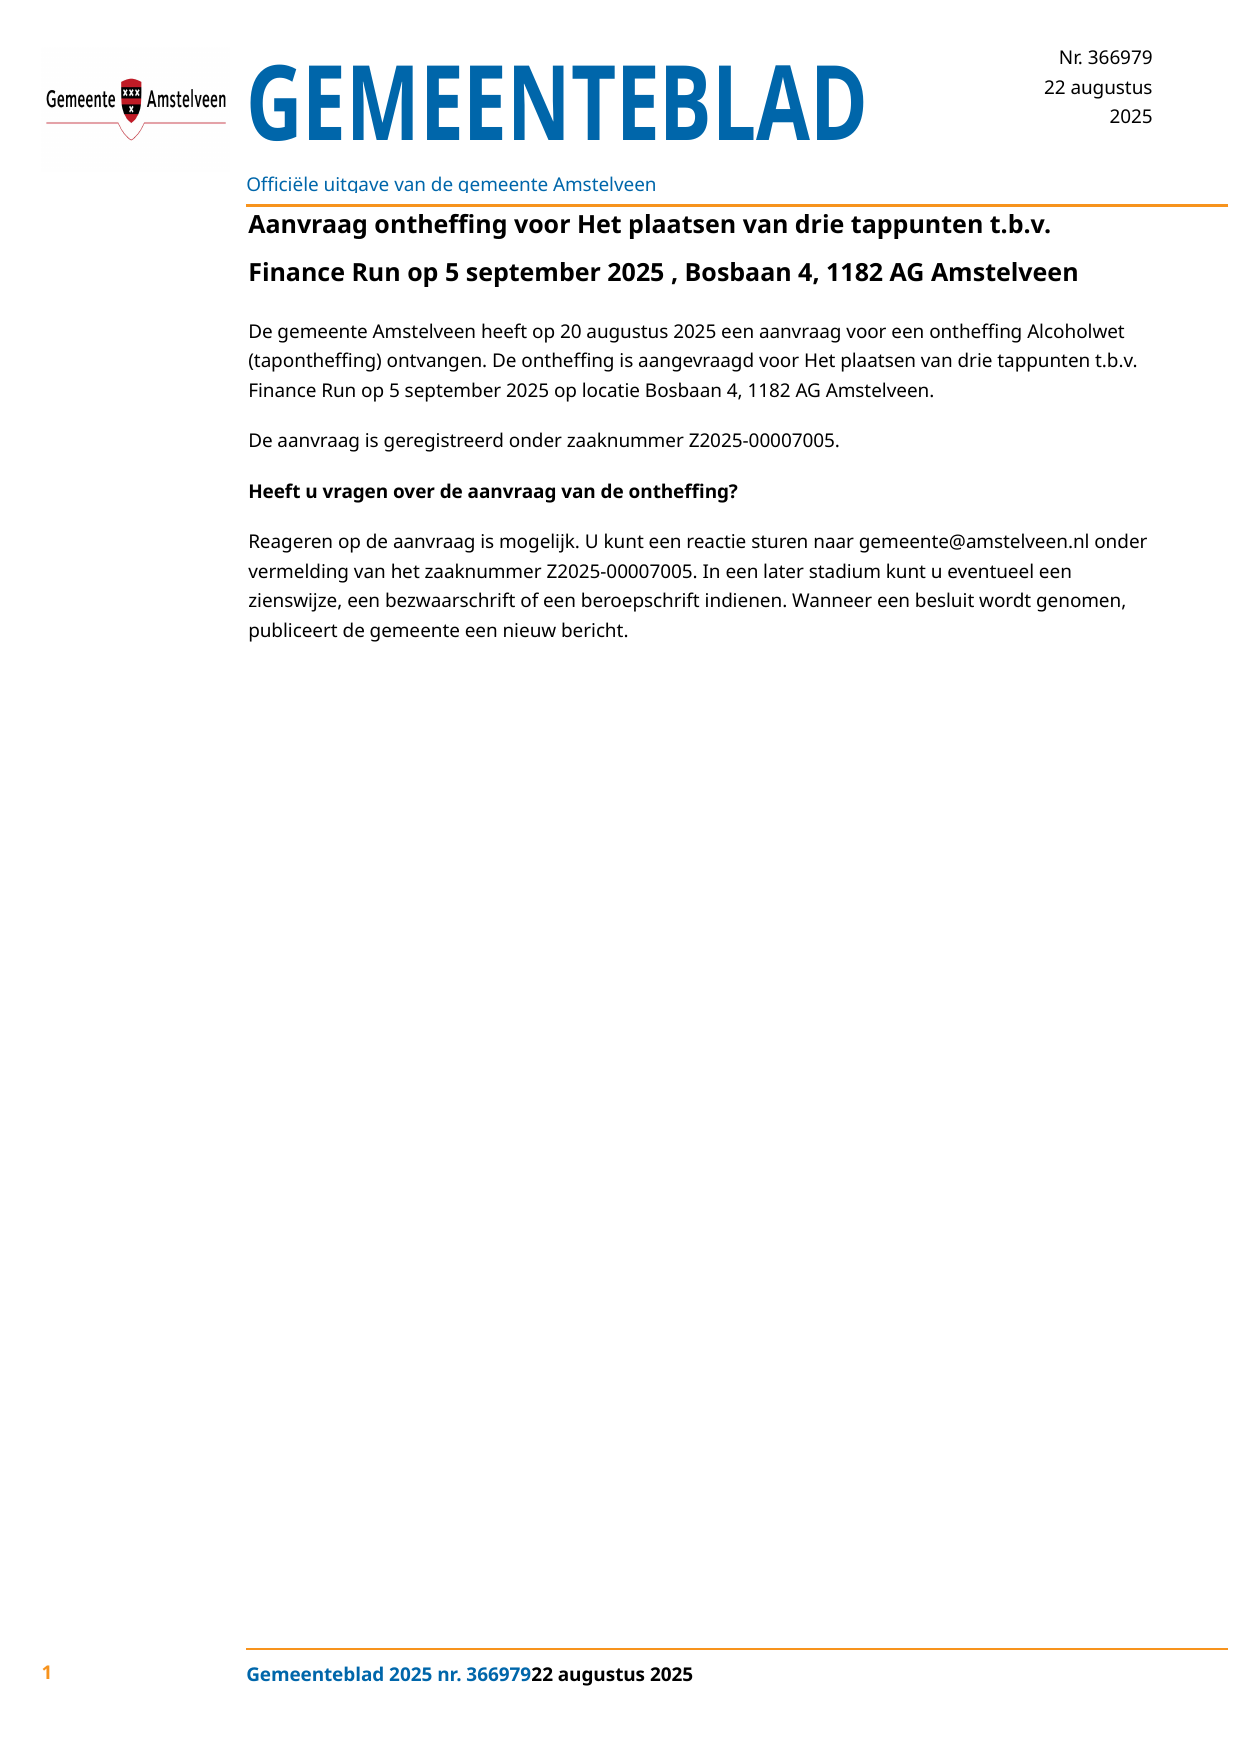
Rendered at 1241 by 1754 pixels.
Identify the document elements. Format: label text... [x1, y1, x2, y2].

text De aanvraag is geregistreerd onder zaaknummer Z2025-00007005. [248, 427, 1152, 453]
text Aanvraag ontheffing voor Het plaatsen van drie tappunten t.b.v. Finance Run op 5 september 2025 , Bosbaan 4, 1182 AG Amstelveen [248, 207, 1152, 288]
picture [41, 47, 231, 172]
text Reageren op de aanvraag is mogelijk. U kunt een reactie sturen naar gemeente@amstelveen.nl onder vermelding van het zaaknummer Z2025-00007005. In een later stadium kunt u eventueel een zienswijze, een bezwaarschrift of een beroepschrift indienen. Wanneer een besluit wordt genomen, publiceert de gemeente een nieuw bericht. [248, 528, 1152, 643]
text Heeft u vragen over de aanvraag van de ontheffing? [248, 478, 1152, 504]
text De gemeente Amstelveen heeft op 20 augustus 2025 een aanvraag voor een ontheffing Alcoholwet (tapontheffing) ontvangen. De ontheffing is aangevraagd voor Het plaatsen van drie tappunten t.b.v. Finance Run op 5 september 2025 op locatie Bosbaan 4, 1182 AG Amstelveen. [248, 318, 1152, 403]
